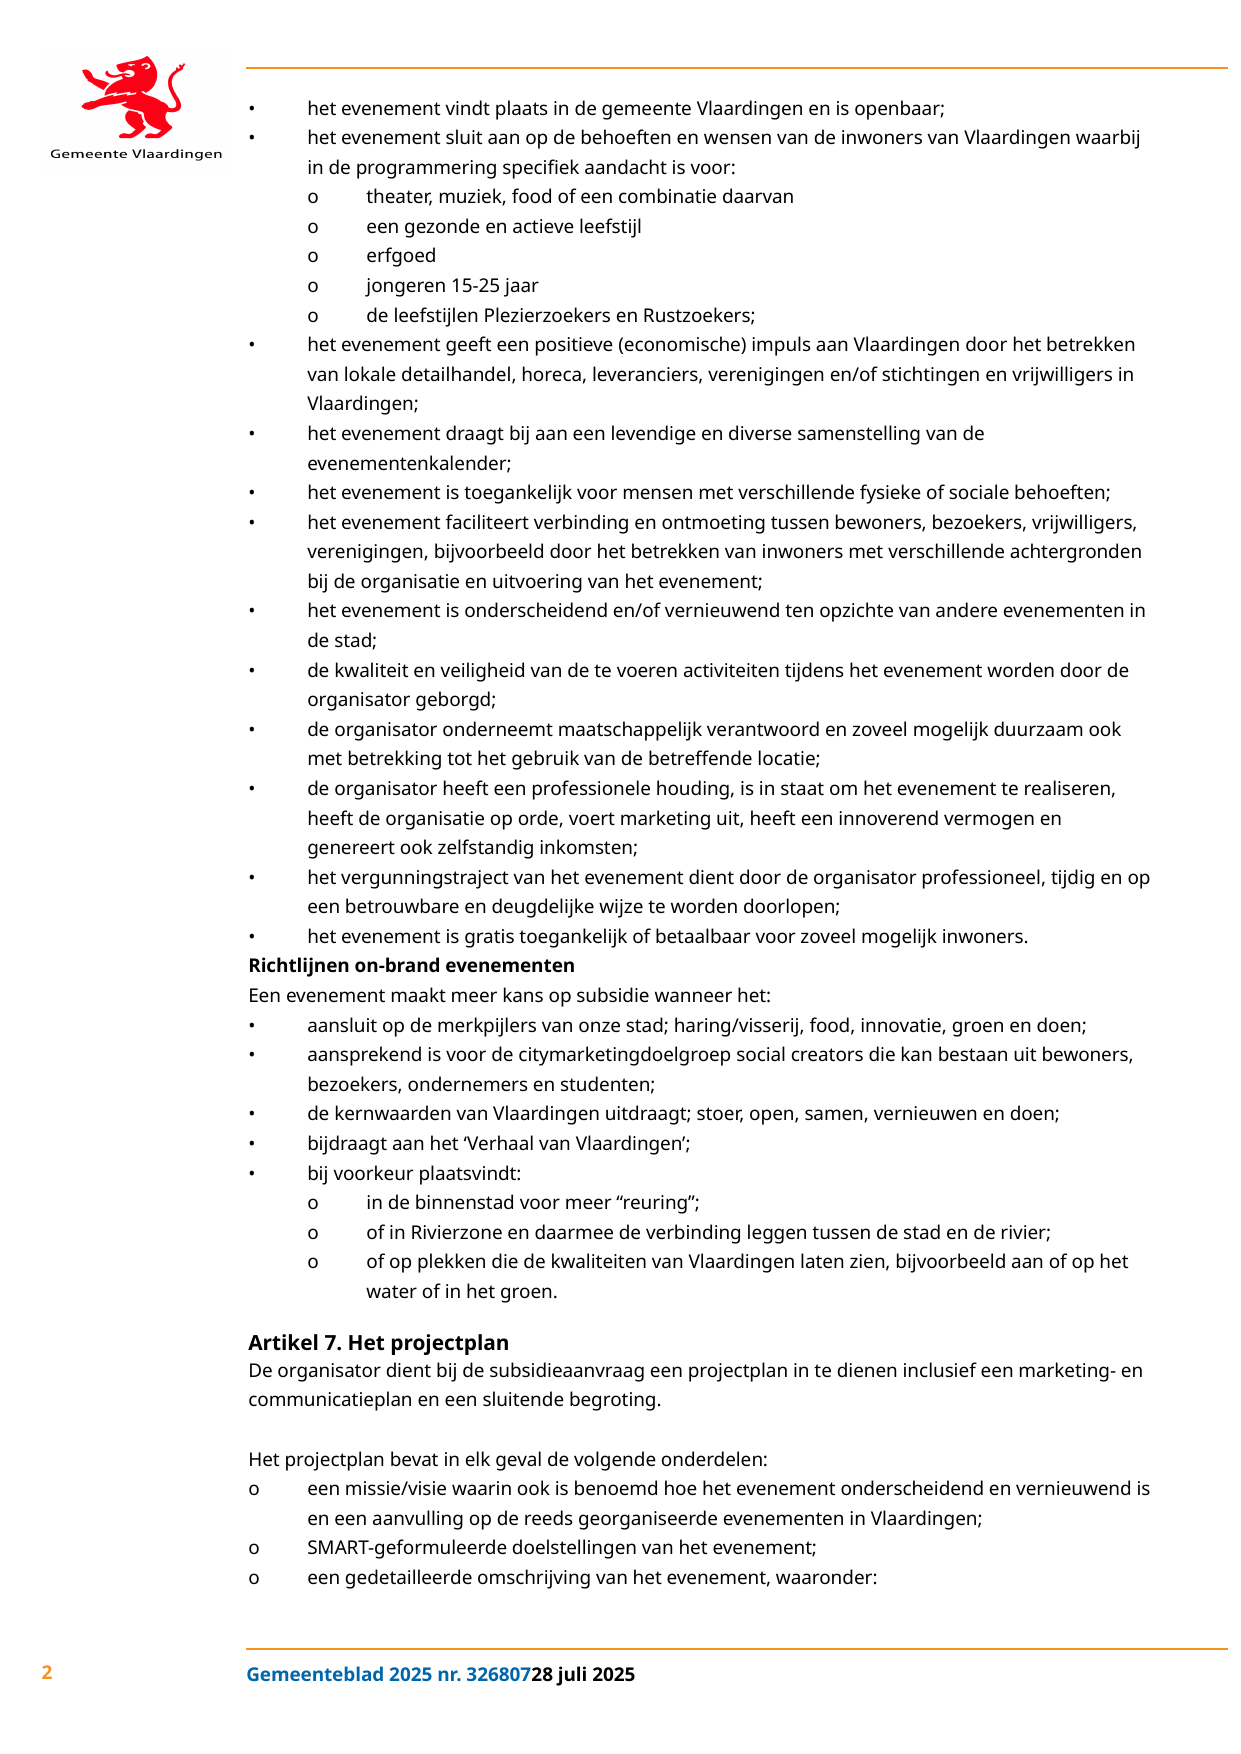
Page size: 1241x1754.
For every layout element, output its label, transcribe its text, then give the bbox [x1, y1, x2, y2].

list het evenement geeft een positieve (economische) impuls aan Vlaardingen door het betrekken van lokale detailhandel, horeca, leveranciers, verenigingen en/of stichtingen en vrijwilligers in Vlaardingen; [248, 331, 1152, 416]
list een gedetailleerde omschrijving van het evenement, waaronder: [248, 1564, 1152, 1590]
list theater, muziek, food of een combinatie daarvan [307, 183, 1152, 209]
list de kwaliteit en veiligheid van de te voeren activiteiten tijdens het evenement worden door de organisator geborgd; [248, 657, 1152, 712]
list of op plekken die de kwaliteiten van Vlaardingen laten zien, bijvoorbeeld aan of op het water of in het groen. [307, 1248, 1152, 1304]
list het vergunningstraject van het evenement dient door de organisator professioneel, tijdig en op een betrouwbare en deugdelijke wijze te worden doorlopen; [248, 864, 1152, 919]
list het evenement is toegankelijk voor mensen met verschillende fysieke of sociale behoeften; [248, 479, 1152, 505]
list bij voorkeur plaatsvindt: [248, 1160, 1152, 1186]
list de organisator heeft een professionele houding, is in staat om het evenement te realiseren, heeft de organisatie op orde, voert marketing uit, heeft een innoverend vermogen en genereert ook zelfstandig inkomsten; [248, 775, 1152, 860]
list het evenement faciliteert verbinding en ontmoeting tussen bewoners, bezoekers, vrijwilligers, verenigingen, bijvoorbeeld door het betrekken van inwoners met verschillende achtergronden bij de organisatie en uitvoering van het evenement; [248, 509, 1152, 594]
list een gezonde en actieve leefstijl [307, 213, 1152, 239]
list in de binnenstad voor meer “reuring”; [307, 1189, 1152, 1215]
list aansprekend is voor de citymarketingdoelgroep social creators die kan bestaan uit bewoners, bezoekers, ondernemers en studenten; [248, 1041, 1152, 1097]
list het evenement vindt plaats in de gemeente Vlaardingen en is openbaar; [248, 95, 1152, 121]
list het evenement is onderscheidend en/of vernieuwend ten opzichte van andere evenementen in de stad; [248, 598, 1152, 653]
text Een evenement maakt meer kans op subsidie wanneer het: [248, 982, 1152, 1008]
list erfgoed [307, 243, 1152, 268]
list aansluit op de merkpijlers van onze stad; haring/visserij, food, innovatie, groen en doen; [248, 1012, 1152, 1038]
list SMART-geformuleerde doelstellingen van het evenement; [248, 1534, 1152, 1560]
list een missie/visie waarin ook is benoemd hoe het evenement onderscheidend en vernieuwend is en een aanvulling op de reeds georganiseerde evenementen in Vlaardingen; [248, 1475, 1152, 1531]
picture [41, 47, 231, 172]
list of in Rivierzone en daarmee de verbinding leggen tussen de stad en de rivier; [307, 1219, 1152, 1245]
list de organisator onderneemt maatschappelijk verantwoord en zoveel mogelijk duurzaam ook met betrekking tot het gebruik van de betreffende locatie; [248, 716, 1152, 771]
list het evenement is gratis toegankelijk of betaalbaar voor zoveel mogelijk inwoners. [248, 923, 1152, 949]
list het evenement draagt bij aan een levendige en diverse samenstelling van de evenementenkalender; [248, 420, 1152, 476]
list de kernwaarden van Vlaardingen uitdraagt; stoer, open, samen, vernieuwen en doen; [248, 1101, 1152, 1126]
list jongeren 15-25 jaar [307, 272, 1152, 298]
list de leefstijlen Plezierzoekers en Rustzoekers; [307, 302, 1152, 328]
text Het projectplan bevat in elk geval de volgende onderdelen: [248, 1446, 1152, 1471]
list bijdraagt aan het ‘Verhaal van Vlaardingen’; [248, 1130, 1152, 1156]
text De organisator dient bij de subsidieaanvraag een projectplan in te dienen inclusief een marketing- en communicatieplan en een sluitende begroting. [248, 1357, 1152, 1412]
list het evenement sluit aan op de behoeften en wensen van de inwoners van Vlaardingen waarbij in de programmering specifiek aandacht is voor: [248, 124, 1152, 180]
text Artikel 7. Het projectplan [248, 1328, 1152, 1357]
text Richtlijnen on-brand evenementen [248, 953, 1152, 978]
